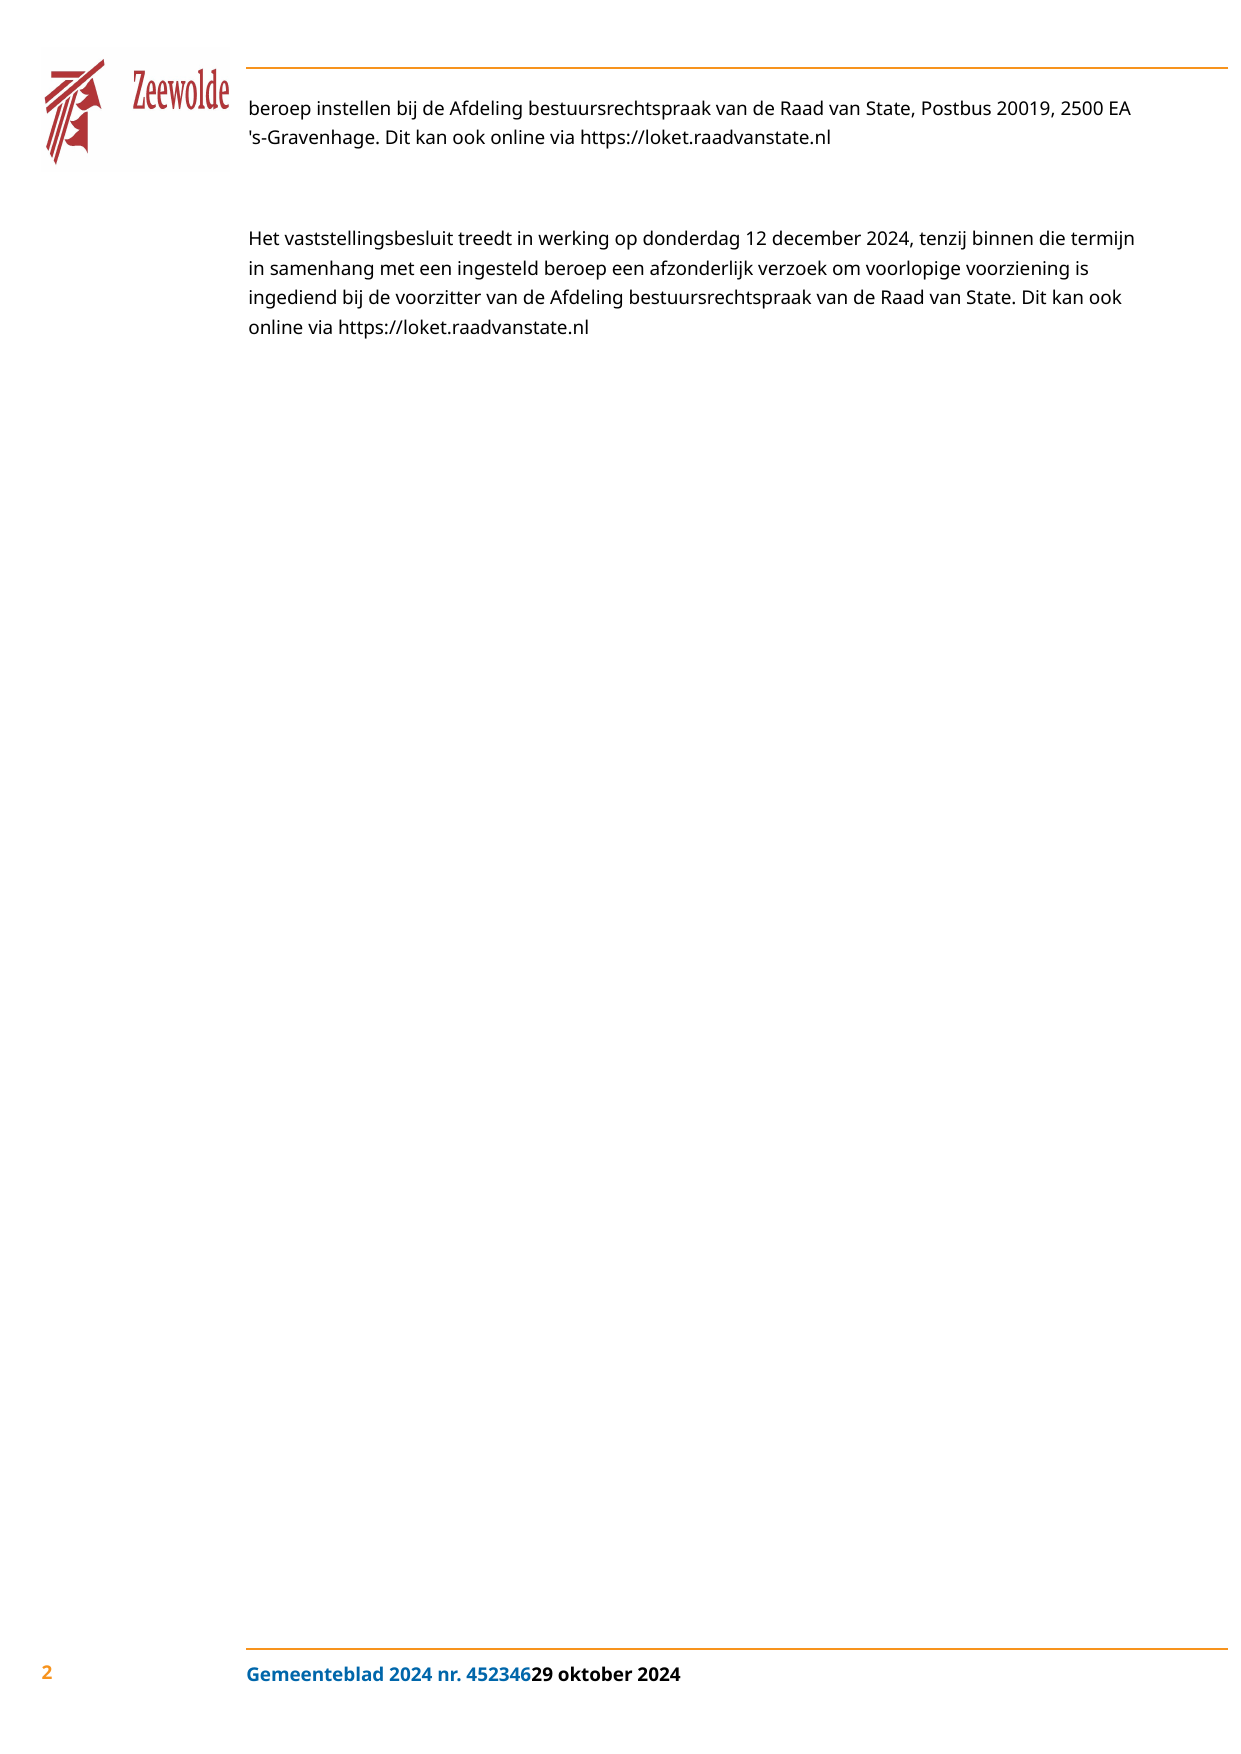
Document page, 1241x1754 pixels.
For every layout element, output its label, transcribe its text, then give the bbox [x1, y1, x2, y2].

text beroep instellen bij de Afdeling bestuursrechtspraak van de Raad van State, Postbus 20019, 2500 EA 's-Gravenhage. Dit kan ook online via https://loket.raadvanstate.nl [248, 95, 1152, 150]
picture [41, 47, 231, 172]
text Het vaststellingsbesluit treedt in werking op donderdag 12 december 2024, tenzij binnen die termijn in samenhang met een ingesteld beroep een afzonderlijk verzoek om voorlopige voorziening is ingediend bij de voorzitter van de Afdeling bestuursrechtspraak van de Raad van State. Dit kan ook online via https://loket.raadvanstate.nl [248, 225, 1152, 340]
